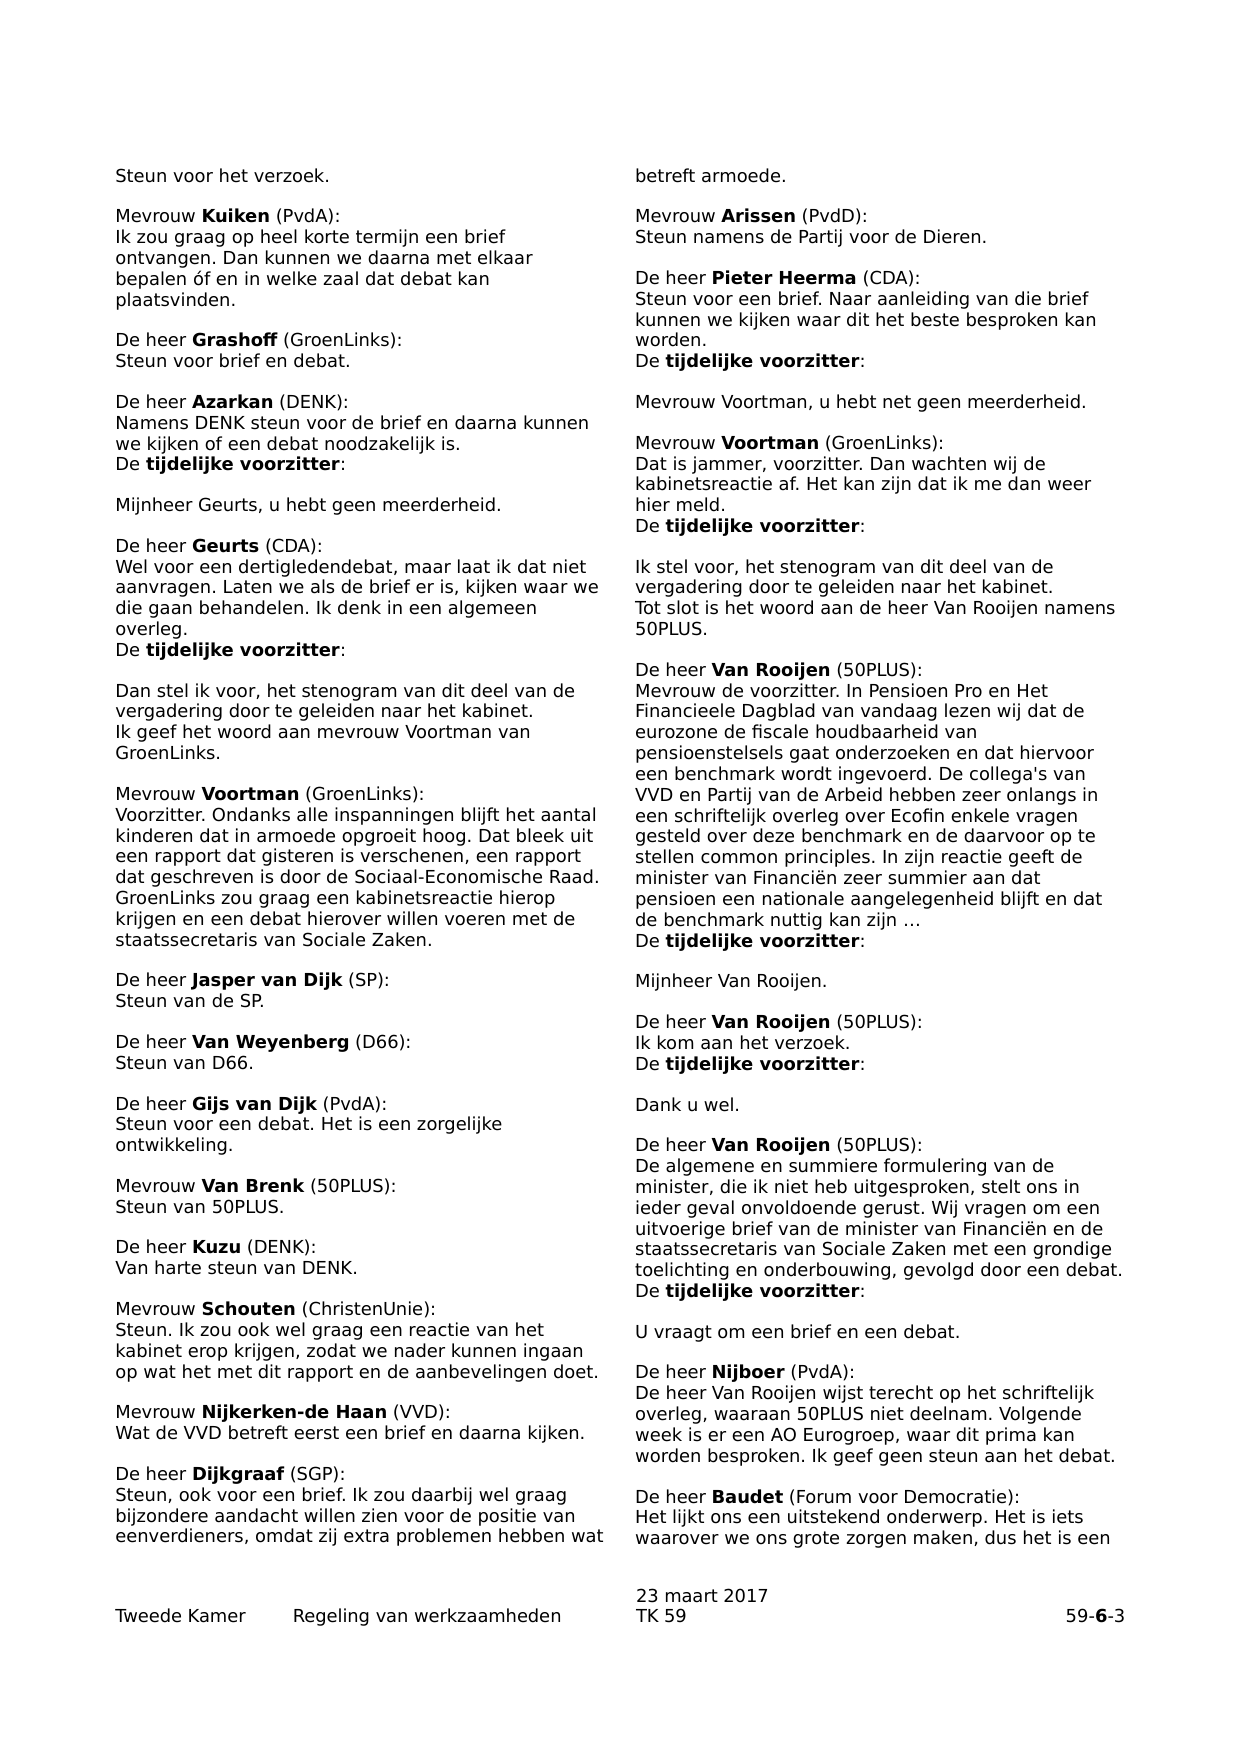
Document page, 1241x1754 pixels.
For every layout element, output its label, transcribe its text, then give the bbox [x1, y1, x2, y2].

text Steun, ook voor een brief. Ik zou daarbij wel graag bijzondere aandacht willen zien voor de positie van eenverdieners, omdat zij extra problemen hebben wat [115, 1484, 605, 1547]
text Steun van 50PLUS. [115, 1197, 605, 1217]
text Steun voor brief en debat. [115, 351, 605, 372]
text U vraagt om een brief en een debat. [635, 1322, 1125, 1342]
text De heer Dijkgraaf (SGP): [115, 1464, 605, 1484]
text De heer Azarkan (DENK): [115, 392, 605, 412]
text Mevrouw Voortman, u hebt net geen meerderheid. [635, 392, 1125, 412]
text Voorzitter. Ondanks alle inspanningen blijft het aantal kinderen dat in armoede opgroeit hoog. Dat bleek uit een rapport dat gisteren is verschenen, een rapport dat geschreven is door de Sociaal-Economische Raad. GroenLinks zou graag een kabinetsreactie hierop krijgen en een debat hierover willen voeren met de staatssecretaris van Sociale Zaken. [115, 804, 605, 950]
text Ik kom aan het verzoek. [635, 1033, 1125, 1053]
text De heer Geurts (CDA): [115, 536, 605, 556]
text Mevrouw Voortman (GroenLinks): [115, 784, 605, 804]
text De tijdelijke voorzitter: [635, 1281, 1125, 1302]
text Mevrouw de voorzitter. In Pensioen Pro en Het Financieele Dagblad van vandaag lezen wij dat de eurozone de fiscale houdbaarheid van pensioenstelsels gaat onderzoeken en dat hiervoor een benchmark wordt ingevoerd. De collega's van VVD en Partij van de Arbeid hebben zeer onlangs in een schriftelijk overleg over Ecofin enkele vragen gesteld over deze benchmark en de daarvoor op te stellen common principles. In zijn reactie geeft de minister van Financiën zeer summier aan dat pensioen een nationale aangelegenheid blijft en dat de benchmark nuttig kan zijn … [635, 680, 1125, 930]
text Steun. Ik zou ook wel graag een reactie van het kabinet erop krijgen, zodat we nader kunnen ingaan op wat het met dit rapport en de aanbevelingen doet. [115, 1320, 605, 1382]
text Steun van de SP. [115, 991, 605, 1012]
text Het lijkt ons een uitstekend onderwerp. Het is iets waarover we ons grote zorgen maken, dus het is een [635, 1507, 1125, 1549]
text Steun voor het verzoek. [115, 165, 605, 186]
text Ik zou graag op heel korte termijn een brief ontvangen. Dan kunnen we daarna met elkaar bepalen óf en in welke zaal dat debat kan plaatsvinden. [115, 227, 605, 310]
text Mevrouw Voortman (GroenLinks): [635, 432, 1125, 453]
text De heer Pieter Heerma (CDA): [635, 268, 1125, 288]
text Mevrouw Nijkerken-de Haan (VVD): [115, 1402, 605, 1423]
text Mevrouw Kuiken (PvdA): [115, 206, 605, 227]
text De tijdelijke voorzitter: [635, 516, 1125, 537]
text Tot slot is het woord aan de heer Van Rooijen namens 50PLUS. [635, 598, 1125, 640]
text Dan stel ik voor, het stenogram van dit deel van de vergadering door te geleiden naar het kabinet. [115, 681, 605, 722]
text De heer Van Rooijen (50PLUS): [635, 1135, 1125, 1156]
text Mijnheer Van Rooijen. [635, 971, 1125, 992]
text Namens DENK steun voor de brief en daarna kunnen we kijken of een debat noodzakelijk is. [115, 412, 605, 454]
text Steun voor een brief. Naar aanleiding van die brief kunnen we kijken waar dit het beste besproken kan worden. [635, 288, 1125, 351]
text Mevrouw Arissen (PvdD): [635, 206, 1125, 227]
text Mevrouw Schouten (ChristenUnie): [115, 1299, 605, 1320]
text Steun voor een debat. Het is een zorgelijke ontwikkeling. [115, 1114, 605, 1156]
text De heer Baudet (Forum voor Democratie): [635, 1486, 1125, 1507]
text De heer Grashoff (GroenLinks): [115, 330, 605, 351]
text Ik geef het woord aan mevrouw Voortman van GroenLinks. [115, 722, 605, 764]
text De heer Van Rooijen wijst terecht op het schriftelijk overleg, waaraan 50PLUS niet deelnam. Volgende week is er een AO Eurogroep, waar dit prima kan worden besproken. Ik geef geen steun aan het debat. [635, 1383, 1125, 1466]
text De algemene en summiere formulering van de minister, die ik niet heb uitgesproken, stelt ons in ieder geval onvoldoende gerust. Wij vragen om een uitvoerige brief van de minister van Financiën en de staatssecretaris van Sociale Zaken met een grondige toelichting en onderbouwing, gevolgd door een debat. [635, 1156, 1125, 1281]
text Ik stel voor, het stenogram van dit deel van de vergadering door te geleiden naar het kabinet. [635, 557, 1125, 598]
text Dat is jammer, voorzitter. Dan wachten wij de kabinetsreactie af. Het kan zijn dat ik me dan weer hier meld. [635, 453, 1125, 516]
text Wat de VVD betreft eerst een brief en daarna kijken. [115, 1423, 605, 1444]
text Steun van D66. [115, 1053, 605, 1073]
text De heer Gijs van Dijk (PvdA): [115, 1093, 605, 1114]
text Mijnheer Geurts, u hebt geen meerderheid. [115, 495, 605, 516]
text Dank u wel. [635, 1094, 1125, 1115]
text Van harte steun van DENK. [115, 1258, 605, 1279]
text betreft armoede. [635, 165, 1125, 186]
text De tijdelijke voorzitter: [635, 1053, 1125, 1074]
text De tijdelijke voorzitter: [635, 930, 1125, 951]
text De heer Van Rooijen (50PLUS): [635, 1012, 1125, 1033]
text De heer Nijboer (PvdA): [635, 1362, 1125, 1383]
text Wel voor een dertigledendebat, maar laat ik dat niet aanvragen. Laten we als de brief er is, kijken waar we die gaan behandelen. Ik denk in een algemeen overleg. [115, 556, 605, 640]
text De heer Van Rooijen (50PLUS): [635, 660, 1125, 680]
text De tijdelijke voorzitter: [115, 454, 605, 475]
text De tijdelijke voorzitter: [115, 640, 605, 661]
text De heer Van Weyenberg (D66): [115, 1032, 605, 1053]
text De heer Jasper van Dijk (SP): [115, 970, 605, 991]
text Mevrouw Van Brenk (50PLUS): [115, 1176, 605, 1197]
text De tijdelijke voorzitter: [635, 351, 1125, 372]
text De heer Kuzu (DENK): [115, 1237, 605, 1258]
text Steun namens de Partij voor de Dieren. [635, 227, 1125, 248]
